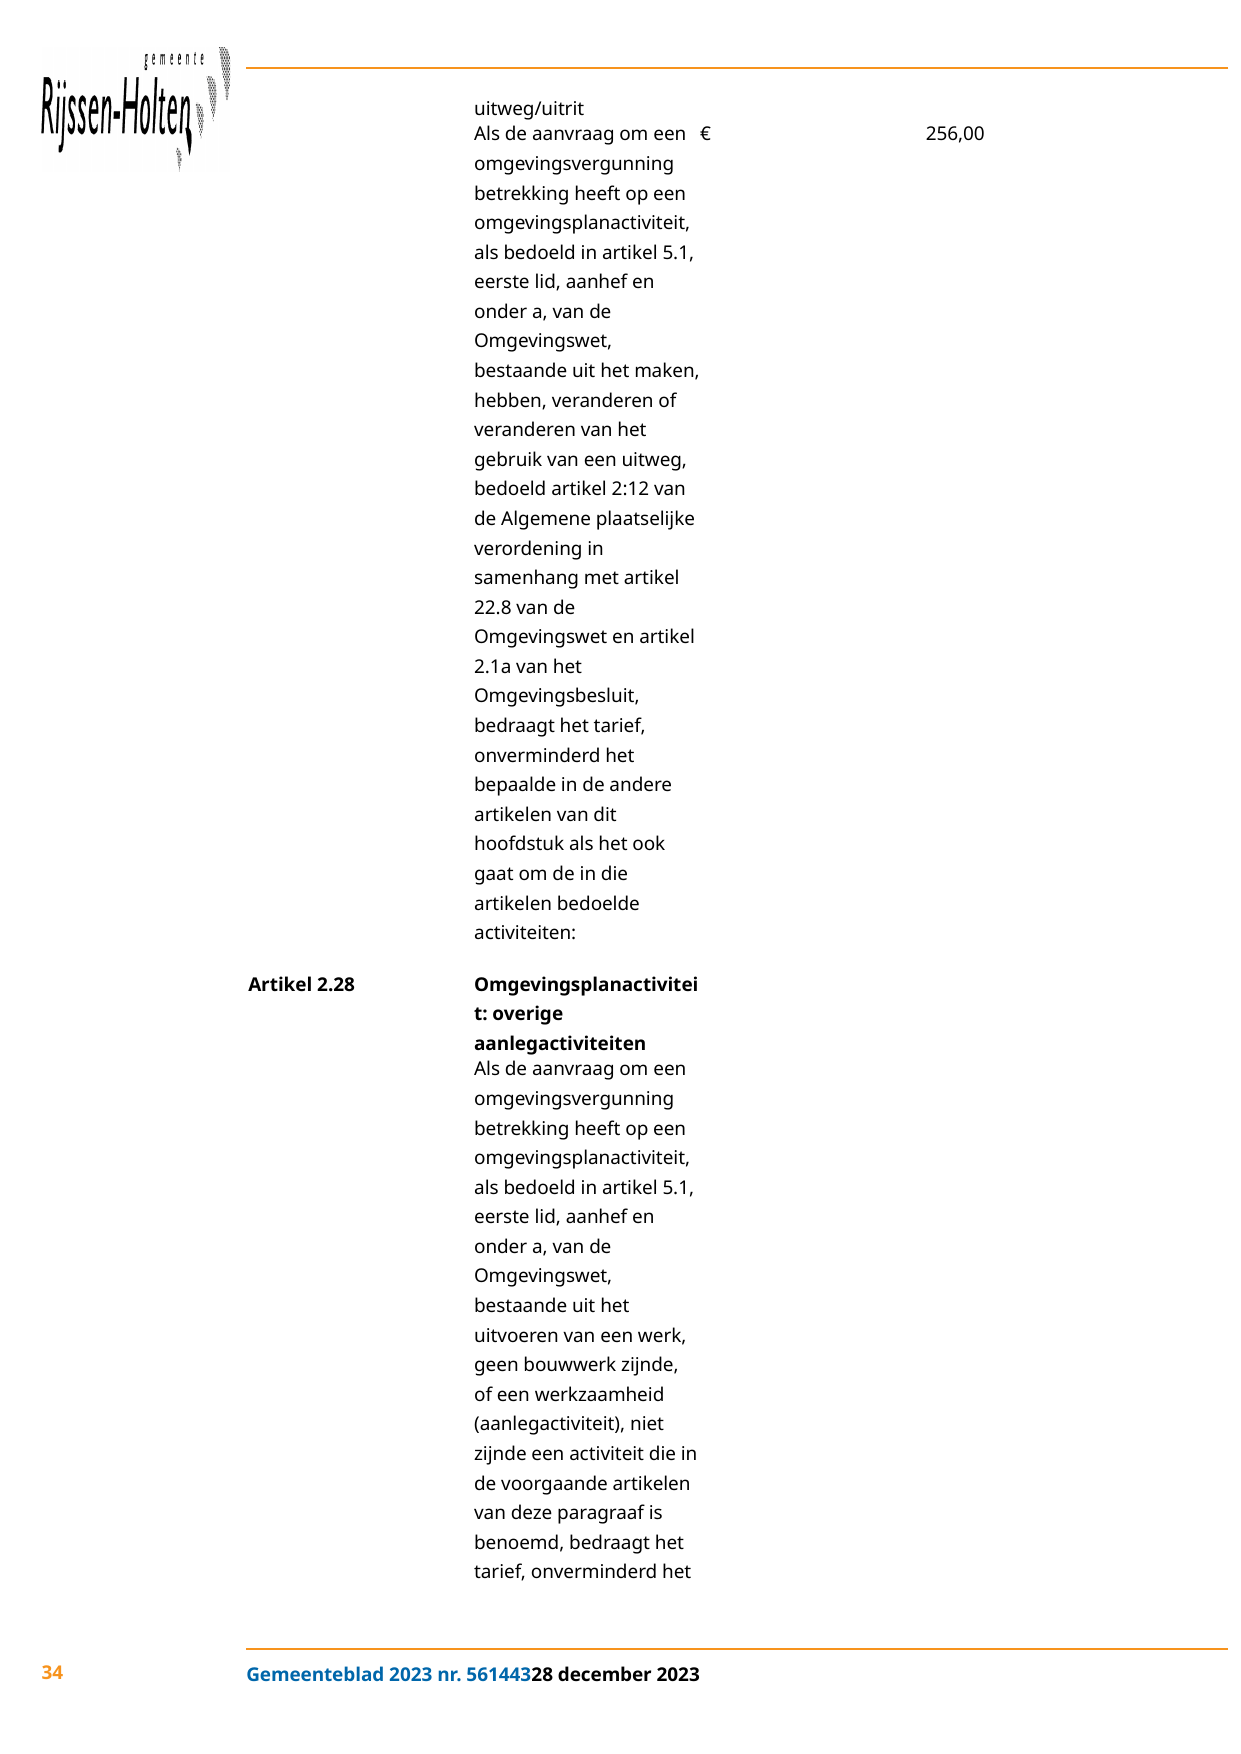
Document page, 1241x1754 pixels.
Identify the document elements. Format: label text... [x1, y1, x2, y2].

table_cell [700, 971, 926, 1056]
table_cell Omgevingsplanactiviteit: overige aanlegactiviteiten [474, 971, 700, 1056]
table_cell [926, 945, 1152, 971]
picture [41, 47, 231, 172]
table_cell [248, 1056, 474, 1584]
table_cell Als de aanvraag om een omgevingsvergunning betrekking heeft op een omgevingsplanactiviteit, als bedoeld in artikel 5.1, eerste lid, aanhef en onder a, van de Omgevingswet, bestaande uit het maken, hebben, veranderen of veranderen van het gebruik van een uitweg, bedoeld artikel 2:12 van de Algemene plaatselijke verordening in samenhang met artikel 22.8 van de Omgevingswet en artikel 2.1a van het Omgevingsbesluit, bedraagt het tarief, onverminderd het bepaalde in de andere artikelen van dit hoofdstuk als het ook gaat om de in die artikelen bedoelde activiteiten: [474, 121, 700, 945]
table_cell [700, 945, 926, 971]
table_cell [700, 95, 926, 121]
table_cell [926, 95, 1152, 121]
table_cell [248, 121, 474, 945]
table_cell [248, 95, 474, 121]
table_cell [474, 945, 700, 971]
table_cell € [700, 121, 926, 945]
table_cell 256,00 [926, 121, 1152, 945]
table_cell [700, 1056, 926, 1584]
table_cell Artikel 2.28 [248, 971, 474, 1056]
table_cell uitweg/uitrit [474, 95, 700, 121]
table_cell [926, 971, 1152, 1056]
table_cell Als de aanvraag om een omgevingsvergunning betrekking heeft op een omgevingsplanactiviteit, als bedoeld in artikel 5.1, eerste lid, aanhef en onder a, van de Omgevingswet, bestaande uit het uitvoeren van een werk, geen bouwwerk zijnde, of een werkzaamheid (aanlegactiviteit), niet zijnde een activiteit die in de voorgaande artikelen van deze paragraaf is benoemd, bedraagt het tarief, onverminderd het [474, 1056, 700, 1584]
table_cell [926, 1056, 1152, 1584]
table_cell [248, 945, 474, 971]
